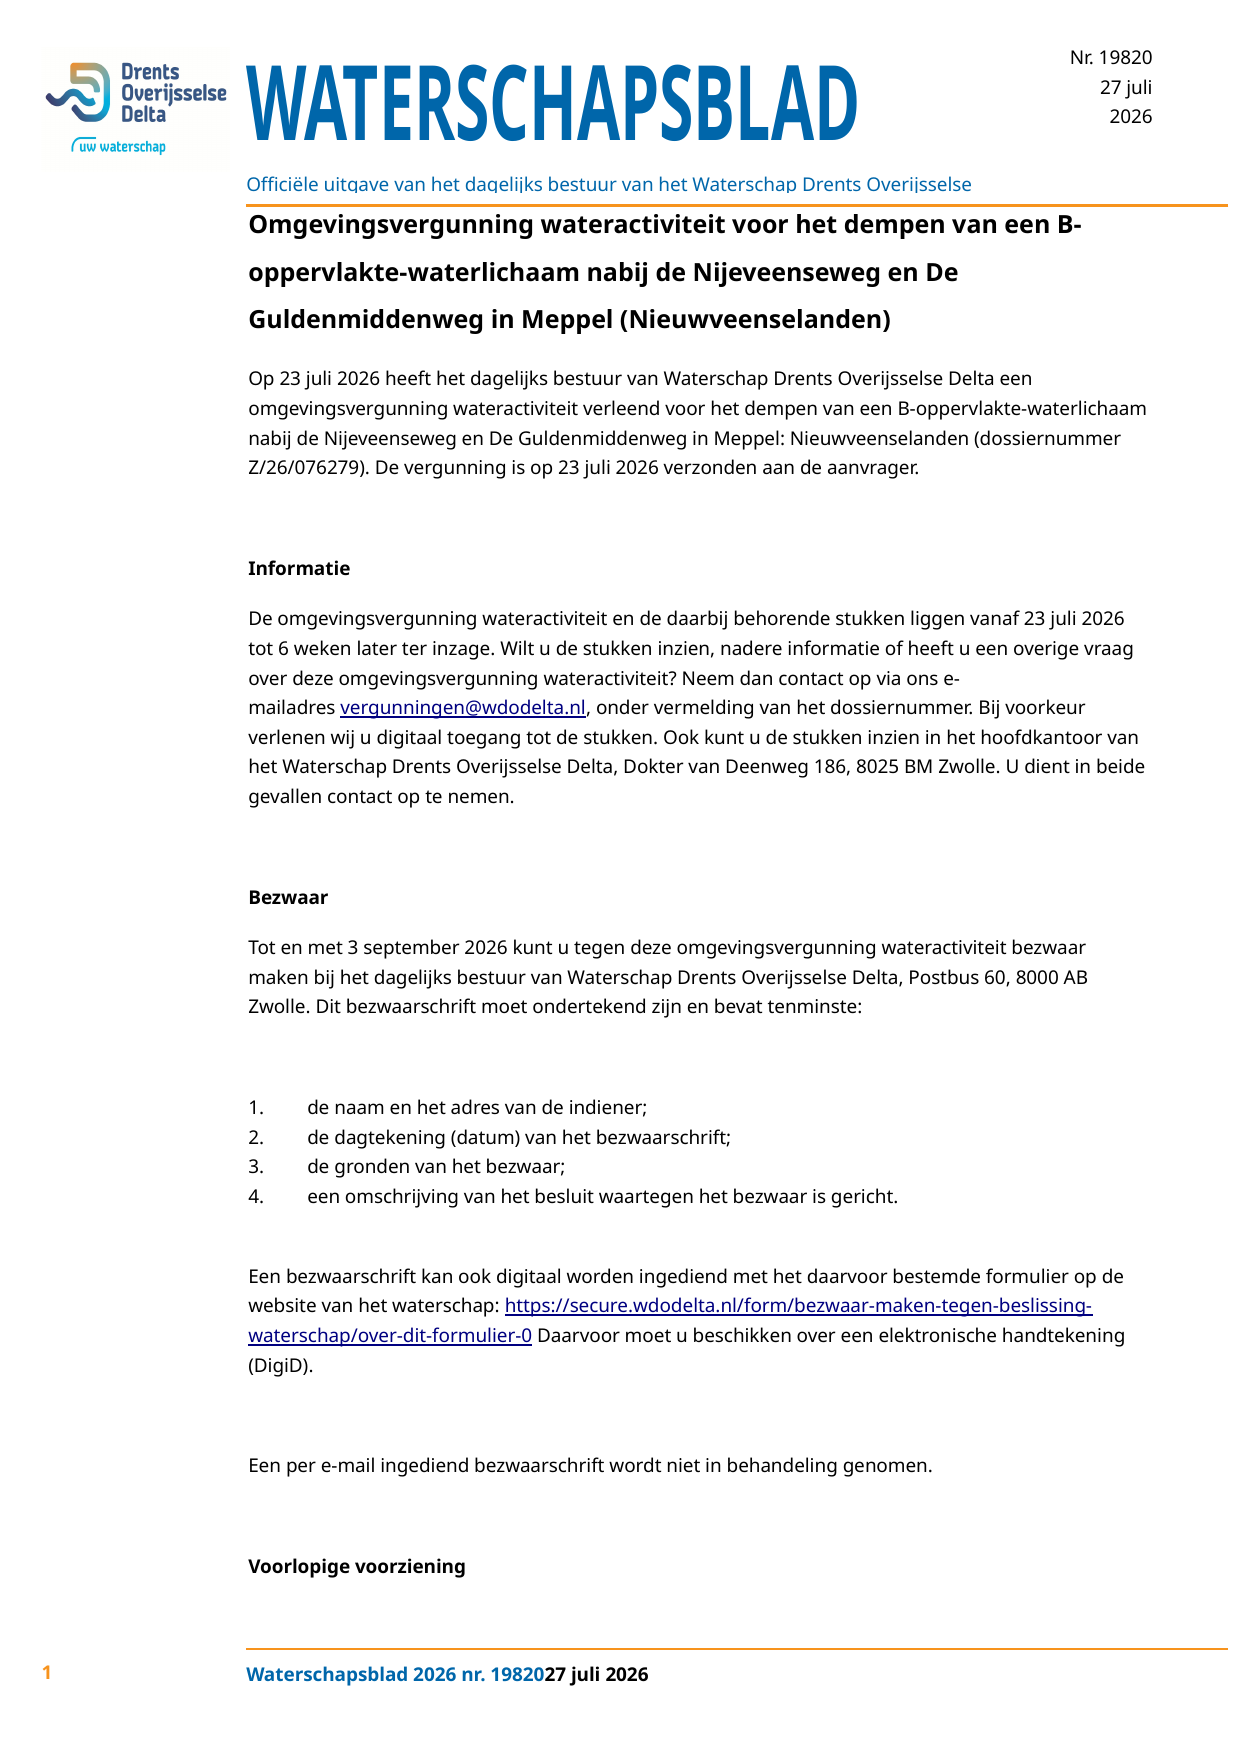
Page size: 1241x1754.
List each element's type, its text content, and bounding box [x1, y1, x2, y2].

text Voorlopige voorziening [248, 1553, 1152, 1579]
text Informatie [248, 555, 1152, 581]
picture [41, 47, 231, 172]
text Tot en met 3 september 2026 kunt u tegen deze omgevingsvergunning wateractiviteit bezwaar maken bij het dagelijks bestuur van Waterschap Drents Overijsselse Delta, Postbus 60, 8000 AB Zwolle. Dit bezwaarschrift moet ondertekend zijn en bevat tenminste: [248, 934, 1152, 1019]
list de dagtekening (datum) van het bezwaarschrift; [248, 1124, 1152, 1149]
list de naam en het adres van de indiener; [248, 1094, 1152, 1120]
text Een per e-mail ingediend bezwaarschrift wordt niet in behandeling genomen. [248, 1453, 1152, 1478]
list de gronden van het bezwaar; [248, 1153, 1152, 1179]
text Bezwaar [248, 884, 1152, 909]
text De omgevingsvergunning wateractiviteit en de daarbij behorende stukken liggen vanaf 23 juli 2026 tot 6 weken later ter inzage. Wilt u de stukken inzien, nadere informatie of heeft u een overige vraag over deze omgevingsvergunning wateractiviteit? Neem dan contact op via ons e-mailadres vergunningen@wdodelta.nl, onder vermelding van het dossiernummer. Bij voorkeur verlenen wij u digitaal toegang tot de stukken. Ook kunt u de stukken inzien in het hoofdkantoor van het Waterschap Drents Overijsselse Delta, Dokter van Deenweg 186, 8025 BM Zwolle. U dient in beide gevallen contact op te nemen. [248, 606, 1152, 809]
list een omschrijving van het besluit waartegen het bezwaar is gericht. [248, 1183, 1152, 1209]
text Omgevingsvergunning wateractiviteit voor het dempen van een B-oppervlakte-waterlichaam nabij de Nijeveenseweg en De Guldenmiddenweg in Meppel (Nieuwveenselanden) [248, 207, 1152, 336]
text Een bezwaarschrift kan ook digitaal worden ingediend met het daarvoor bestemde formulier op de website van het waterschap: https://secure.wdodelta.nl/form/bezwaar-maken-tegen-beslissing-waterschap/over-dit-formulier-0 Daarvoor moet u beschikken over een elektronische handtekening (DigiD). [248, 1263, 1152, 1377]
text Op 23 juli 2026 heeft het dagelijks bestuur van Waterschap Drents Overijsselse Delta een omgevingsvergunning wateractiviteit verleend voor het dempen van een B-oppervlakte-waterlichaam nabij de Nijeveenseweg en De Guldenmiddenweg in Meppel: Nieuwveenselanden (dossiernummer Z/26/076279). De vergunning is op 23 juli 2026 verzonden aan de aanvrager. [248, 366, 1152, 480]
